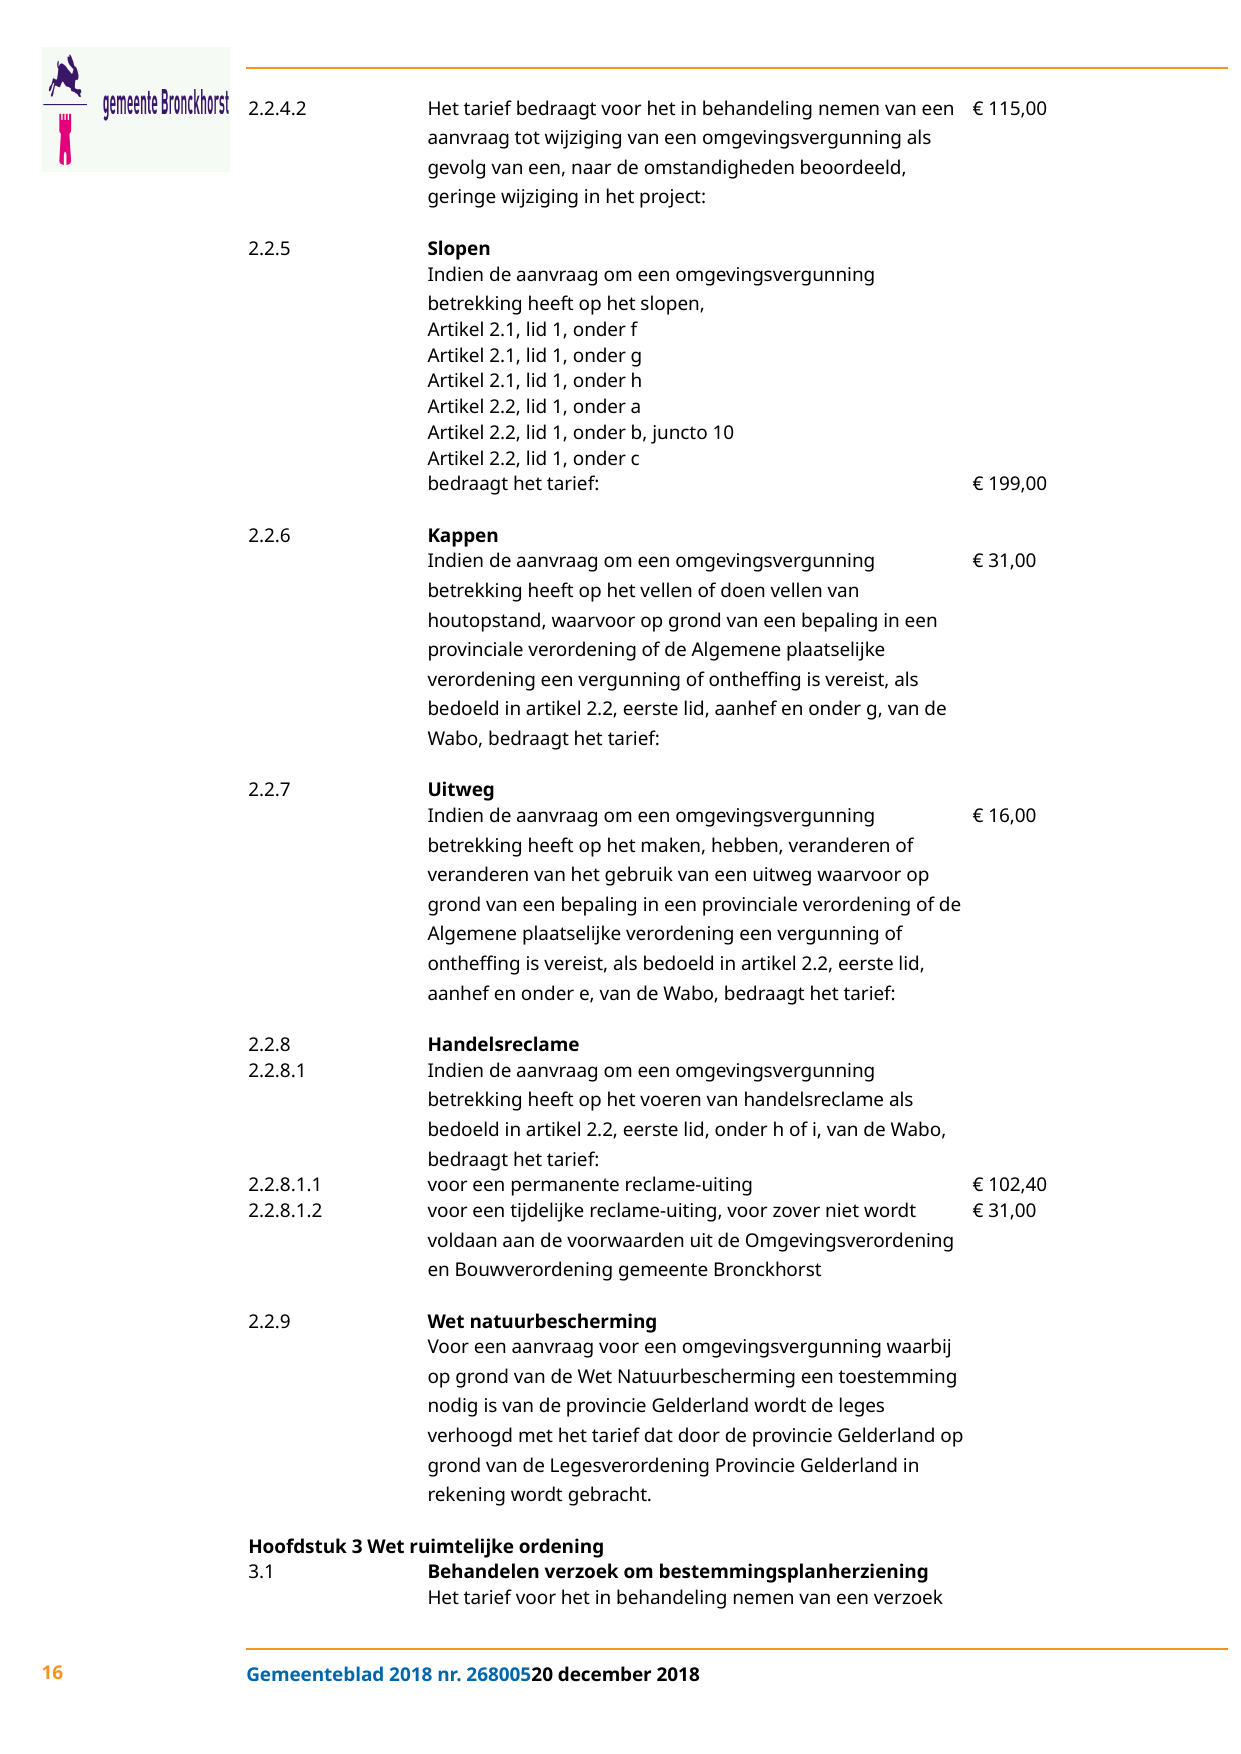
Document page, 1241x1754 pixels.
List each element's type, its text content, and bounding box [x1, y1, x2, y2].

table_cell [427, 209, 972, 235]
table_cell [248, 802, 427, 1006]
table_cell [248, 496, 427, 522]
table_cell [248, 393, 427, 419]
table_cell [973, 368, 1152, 393]
table_cell [973, 1282, 1152, 1308]
table_cell Het tarief bedraagt voor het in behandeling nemen van een aanvraag tot wijziging van een omgevingsvergunning als gevolg van een, naar de omstandigheden beoordeeld, geringe wijziging in het project: [427, 95, 972, 209]
table_cell € 31,00 [973, 548, 1152, 751]
table_cell [248, 1584, 427, 1610]
table_cell [248, 261, 427, 316]
table_cell Handelsreclame [427, 1031, 972, 1057]
table_cell [248, 419, 427, 445]
table_cell voor een tijdelijke reclame-uiting, voor zover niet wordt voldaan aan de voorwaarden uit de Omgevingsverordening en Bouwverordening gemeente Bronckhorst [427, 1197, 972, 1282]
table_cell [248, 1334, 427, 1507]
table_cell 2.2.7 [248, 777, 427, 802]
table_cell [973, 393, 1152, 419]
table_cell [248, 548, 427, 751]
table_cell [973, 496, 1152, 522]
table_cell Slopen [427, 235, 972, 261]
table_cell € 31,00 [973, 1197, 1152, 1282]
table_cell 2.2.4.2 [248, 95, 427, 209]
table_cell [973, 1584, 1152, 1610]
table_cell Artikel 2.2, lid 1, onder a [427, 393, 972, 419]
table_cell [427, 1507, 972, 1533]
table_cell [973, 1507, 1152, 1533]
table_cell [248, 751, 427, 777]
table_cell [973, 751, 1152, 777]
table_cell [973, 1057, 1152, 1171]
table_cell [973, 1533, 1152, 1559]
table_cell [973, 1006, 1152, 1031]
table_cell Voor een aanvraag voor een omgevingsvergunning waarbij op grond van de Wet Natuurbescherming een toestemming nodig is van de provincie Gelderland wordt de leges verhoogd met het tarief dat door de provincie Gelderland op grond van de Legesverordening Provincie Gelderland in rekening wordt gebracht. [427, 1334, 972, 1507]
table_cell Artikel 2.1, lid 1, onder h [427, 368, 972, 393]
table_cell Hoofdstuk 3 Wet ruimtelijke ordening [248, 1533, 972, 1559]
table_cell [248, 1006, 427, 1031]
table_cell 2.2.8.1 [248, 1057, 427, 1171]
table_cell € 16,00 [973, 802, 1152, 1006]
table_cell [973, 777, 1152, 802]
table_cell € 115,00 [973, 95, 1152, 209]
table_cell € 199,00 [973, 470, 1152, 496]
table_cell 2.2.6 [248, 522, 427, 548]
table_cell [973, 522, 1152, 548]
table_cell 2.2.8 [248, 1031, 427, 1057]
table_cell [973, 235, 1152, 261]
table_cell [427, 751, 972, 777]
table_cell [973, 419, 1152, 445]
table_cell [427, 496, 972, 522]
table_cell [973, 1334, 1152, 1507]
table_cell [427, 1282, 972, 1308]
table_cell Indien de aanvraag om een omgevingsvergunning betrekking heeft op het slopen, [427, 261, 972, 316]
table_cell [248, 316, 427, 342]
table_cell Artikel 2.1, lid 1, onder g [427, 342, 972, 367]
table_cell Indien de aanvraag om een omgevingsvergunning betrekking heeft op het vellen of doen vellen van houtopstand, waarvoor op grond van een bepaling in een provinciale verordening of de Algemene plaatselijke verordening een vergunning of ontheffing is vereist, als bedoeld in artikel 2.2, eerste lid, aanhef en onder g, van de Wabo, bedraagt het tarief: [427, 548, 972, 751]
table_cell Artikel 2.2, lid 1, onder b, juncto 10 [427, 419, 972, 445]
table_cell Artikel 2.2, lid 1, onder c [427, 445, 972, 470]
table_cell 2.2.8.1.2 [248, 1197, 427, 1282]
table_cell Indien de aanvraag om een omgevingsvergunning betrekking heeft op het voeren van handelsreclame als bedoeld in artikel 2.2, eerste lid, onder h of i, van de Wabo, bedraagt het tarief: [427, 1057, 972, 1171]
table_cell [248, 1507, 427, 1533]
table_cell Indien de aanvraag om een omgevingsvergunning betrekking heeft op het maken, hebben, veranderen of veranderen van het gebruik van een uitweg waarvoor op grond van een bepaling in een provinciale verordening of de Algemene plaatselijke verordening een vergunning of ontheffing is vereist, als bedoeld in artikel 2.2, eerste lid, aanhef en onder e, van de Wabo, bedraagt het tarief: [427, 802, 972, 1006]
table_cell [973, 209, 1152, 235]
table_cell [248, 368, 427, 393]
table_cell [248, 209, 427, 235]
table_cell [973, 316, 1152, 342]
table_cell [973, 342, 1152, 367]
table_cell [248, 342, 427, 367]
table_cell 2.2.9 [248, 1308, 427, 1333]
table_cell Behandelen verzoek om bestemmingsplanherziening [427, 1559, 972, 1584]
table_cell Wet natuurbescherming [427, 1308, 972, 1333]
table_cell voor een permanente reclame-uiting [427, 1171, 972, 1197]
table_cell € 102,40 [973, 1171, 1152, 1197]
table_cell 3.1 [248, 1559, 427, 1584]
table_cell Het tarief voor het in behandeling nemen van een verzoek [427, 1584, 972, 1610]
table_cell bedraagt het tarief: [427, 470, 972, 496]
table_cell 2.2.8.1.1 [248, 1171, 427, 1197]
table_cell [427, 1006, 972, 1031]
table_cell [973, 1308, 1152, 1333]
table_cell Kappen [427, 522, 972, 548]
table_cell [973, 261, 1152, 316]
table_cell 2.2.5 [248, 235, 427, 261]
picture [41, 47, 231, 172]
table_cell [973, 1031, 1152, 1057]
table_cell [973, 1559, 1152, 1584]
table_cell Uitweg [427, 777, 972, 802]
table_cell [973, 445, 1152, 470]
table_cell [248, 445, 427, 470]
table_cell [248, 470, 427, 496]
table_cell [248, 1282, 427, 1308]
table_cell Artikel 2.1, lid 1, onder f [427, 316, 972, 342]
